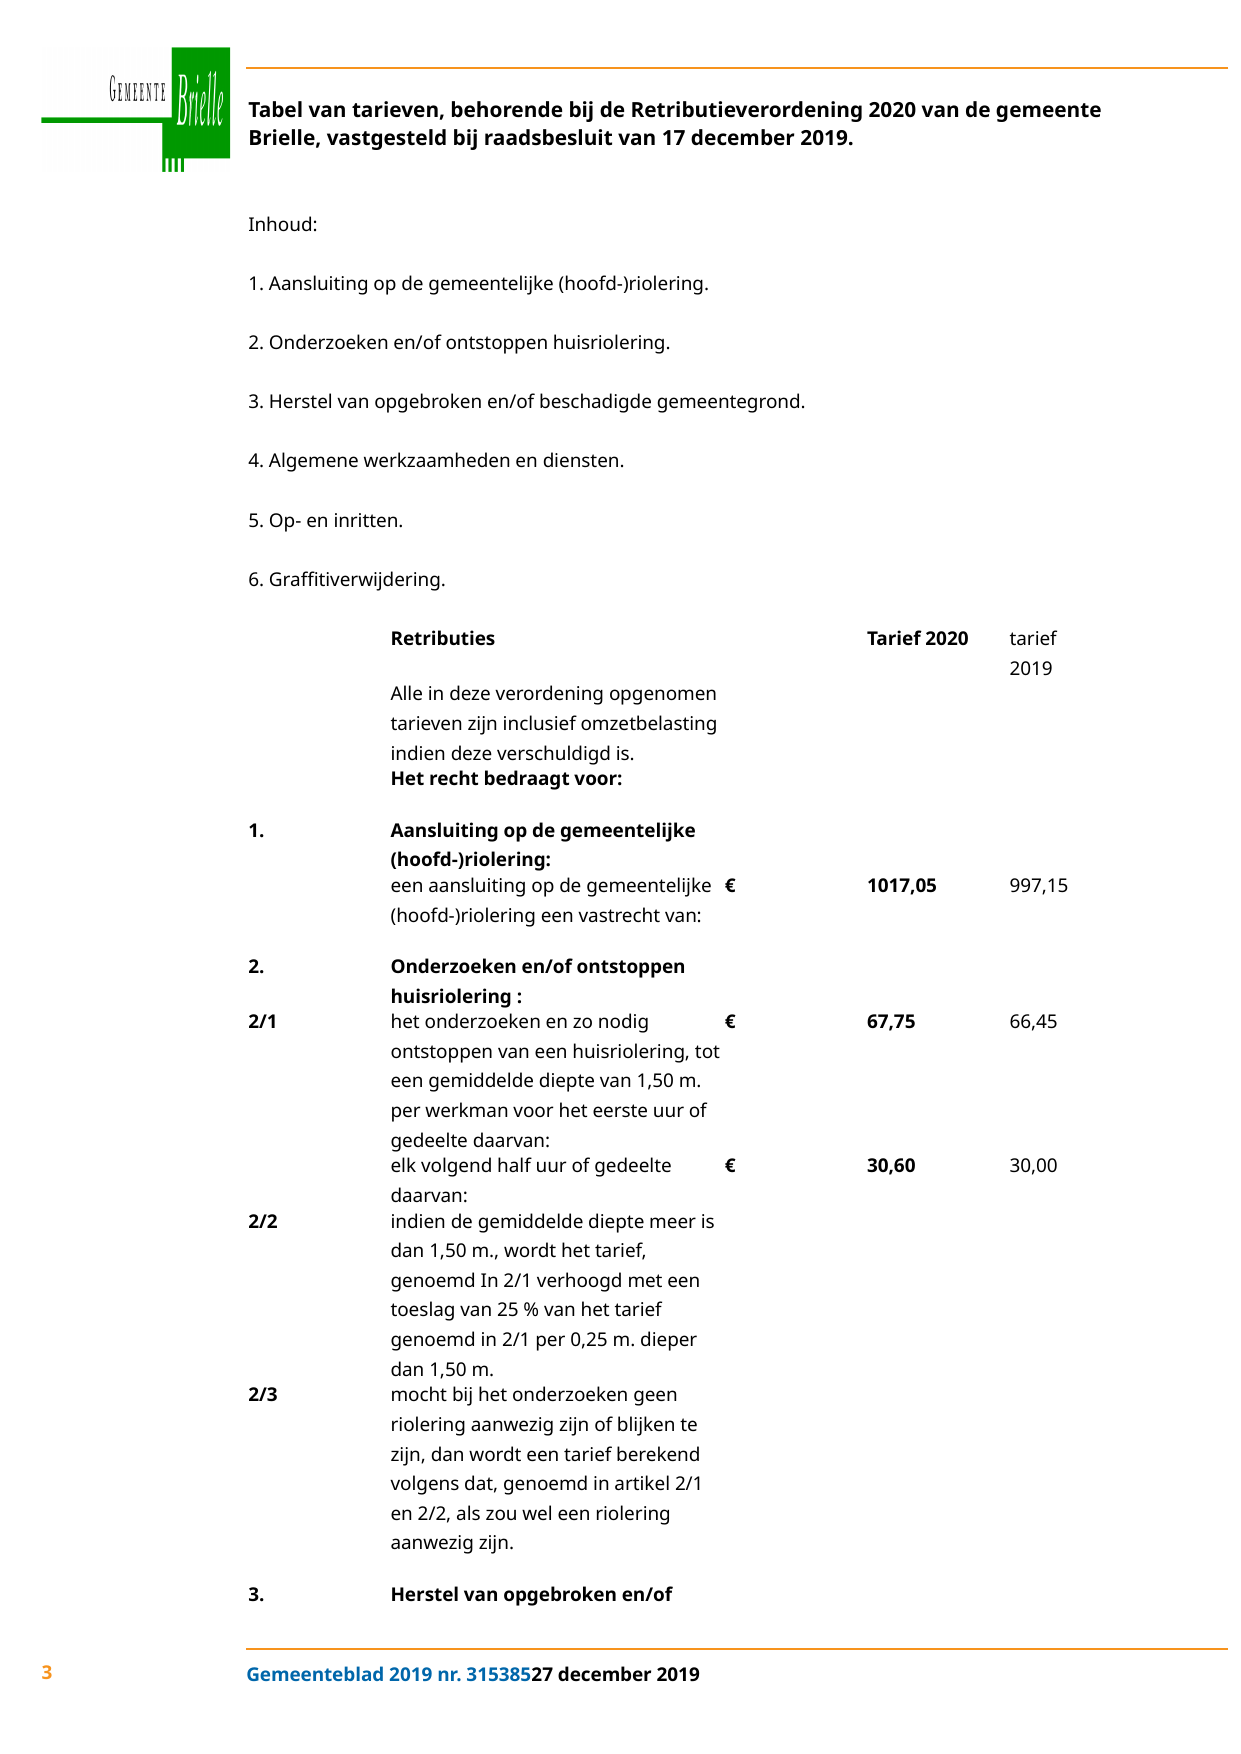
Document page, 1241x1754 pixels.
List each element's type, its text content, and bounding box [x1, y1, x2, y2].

table_cell 2/1 [248, 1009, 390, 1153]
text Inhoud: [248, 211, 1152, 237]
table_cell [725, 1382, 867, 1555]
table_cell 30,60 [867, 1153, 1009, 1208]
table_cell [248, 872, 390, 927]
table_cell [1009, 1382, 1152, 1555]
table_cell [867, 1382, 1009, 1555]
table_cell Herstel van opgebroken en/of [390, 1581, 724, 1607]
table_cell [1009, 791, 1152, 817]
table_cell [390, 928, 724, 953]
table_cell [390, 791, 724, 817]
table_cell elk volgend half uur of gedeelte daarvan: [390, 1153, 724, 1208]
table_header Retributies [390, 625, 724, 681]
table_cell [867, 791, 1009, 817]
table_cell € [725, 1153, 867, 1208]
table_cell [725, 1555, 867, 1581]
table_cell [1009, 953, 1152, 1008]
text 1. Aansluiting op de gemeentelijke (hoofd-)riolering. [248, 270, 1152, 296]
table_cell [1009, 1555, 1152, 1581]
table_cell [867, 681, 1009, 765]
table_cell [1009, 765, 1152, 791]
table_cell indien de gemiddelde diepte meer is dan 1,50 m., wordt het tarief, genoemd In 2/1 verhoogd met een toeslag van 25 % van het tarief genoemd in 2/1 per 0,25 m. dieper dan 1,50 m. [390, 1208, 724, 1382]
table_cell mocht bij het onderzoeken geen riolering aanwezig zijn of blijken te zijn, dan wordt een tarief berekend volgens dat, genoemd in artikel 2/1 en 2/2, als zou wel een riolering aanwezig zijn. [390, 1382, 724, 1555]
text 3. Herstel van opgebroken en/of beschadigde gemeentegrond. [248, 388, 1152, 414]
table_cell € [725, 1009, 867, 1153]
table_cell [867, 928, 1009, 953]
table_cell [248, 1555, 390, 1581]
table_cell Aansluiting op de gemeentelijke (hoofd-)riolering: [390, 817, 724, 872]
table_cell [725, 817, 867, 872]
table_cell [1009, 1581, 1152, 1607]
table_cell een aansluiting op de gemeentelijke (hoofd-)riolering een vastrecht van: [390, 872, 724, 927]
table_cell 30,00 [1009, 1153, 1152, 1208]
text Tabel van tarieven, behorende bij de Retributieverordening 2020 van de gemeente Brielle, vastgesteld bij raadsbesluit van 17 december 2019. [248, 95, 1152, 152]
table_cell [725, 681, 867, 765]
table_cell [248, 928, 390, 953]
table_cell 997,15 [1009, 872, 1152, 927]
table_header Tarief 2020 [867, 625, 1009, 681]
table_header [725, 625, 867, 681]
table_cell [725, 1208, 867, 1382]
table_cell 66,45 [1009, 1009, 1152, 1153]
table_cell 1. [248, 817, 390, 872]
table_cell [248, 791, 390, 817]
table_cell [867, 765, 1009, 791]
table_cell [867, 1581, 1009, 1607]
table_cell [248, 681, 390, 765]
table_cell [248, 1153, 390, 1208]
text 5. Op- en inritten. [248, 507, 1152, 532]
table_cell [725, 765, 867, 791]
table_cell [867, 817, 1009, 872]
table_cell [1009, 681, 1152, 765]
table_cell [1009, 928, 1152, 953]
table_cell 2. [248, 953, 390, 1008]
table_cell [867, 1555, 1009, 1581]
table_cell 67,75 [867, 1009, 1009, 1153]
table_cell 2/2 [248, 1208, 390, 1382]
table_cell [725, 928, 867, 953]
table_cell € [725, 872, 867, 927]
table_header [248, 625, 390, 681]
table_cell Onderzoeken en/of ontstoppen huisriolering : [390, 953, 724, 1008]
text 4. Algemene werkzaamheden en diensten. [248, 448, 1152, 473]
table_cell [867, 1208, 1009, 1382]
table_cell [725, 791, 867, 817]
table_cell [1009, 817, 1152, 872]
text 2. Onderzoeken en/of ontstoppen huisriolering. [248, 329, 1152, 355]
table_cell [867, 953, 1009, 1008]
table_cell [1009, 1208, 1152, 1382]
picture [41, 47, 231, 172]
table_cell [725, 953, 867, 1008]
table_cell 2/3 [248, 1382, 390, 1555]
table_cell 3. [248, 1581, 390, 1607]
table_cell Alle in deze verordening opgenomen tarieven zijn inclusief omzetbelasting indien deze verschuldigd is. [390, 681, 724, 765]
text 6. Graffitiverwijdering. [248, 566, 1152, 592]
table_cell [390, 1555, 724, 1581]
table_cell Het recht bedraagt voor: [390, 765, 724, 791]
table_cell 1017,05 [867, 872, 1009, 927]
table_cell het onderzoeken en zo nodig ontstoppen van een huisriolering, tot een gemiddelde diepte van 1,50 m. per werkman voor het eerste uur of gedeelte daarvan: [390, 1009, 724, 1153]
table_cell [725, 1581, 867, 1607]
table_cell [248, 765, 390, 791]
table_header tarief 2019 [1009, 625, 1152, 681]
